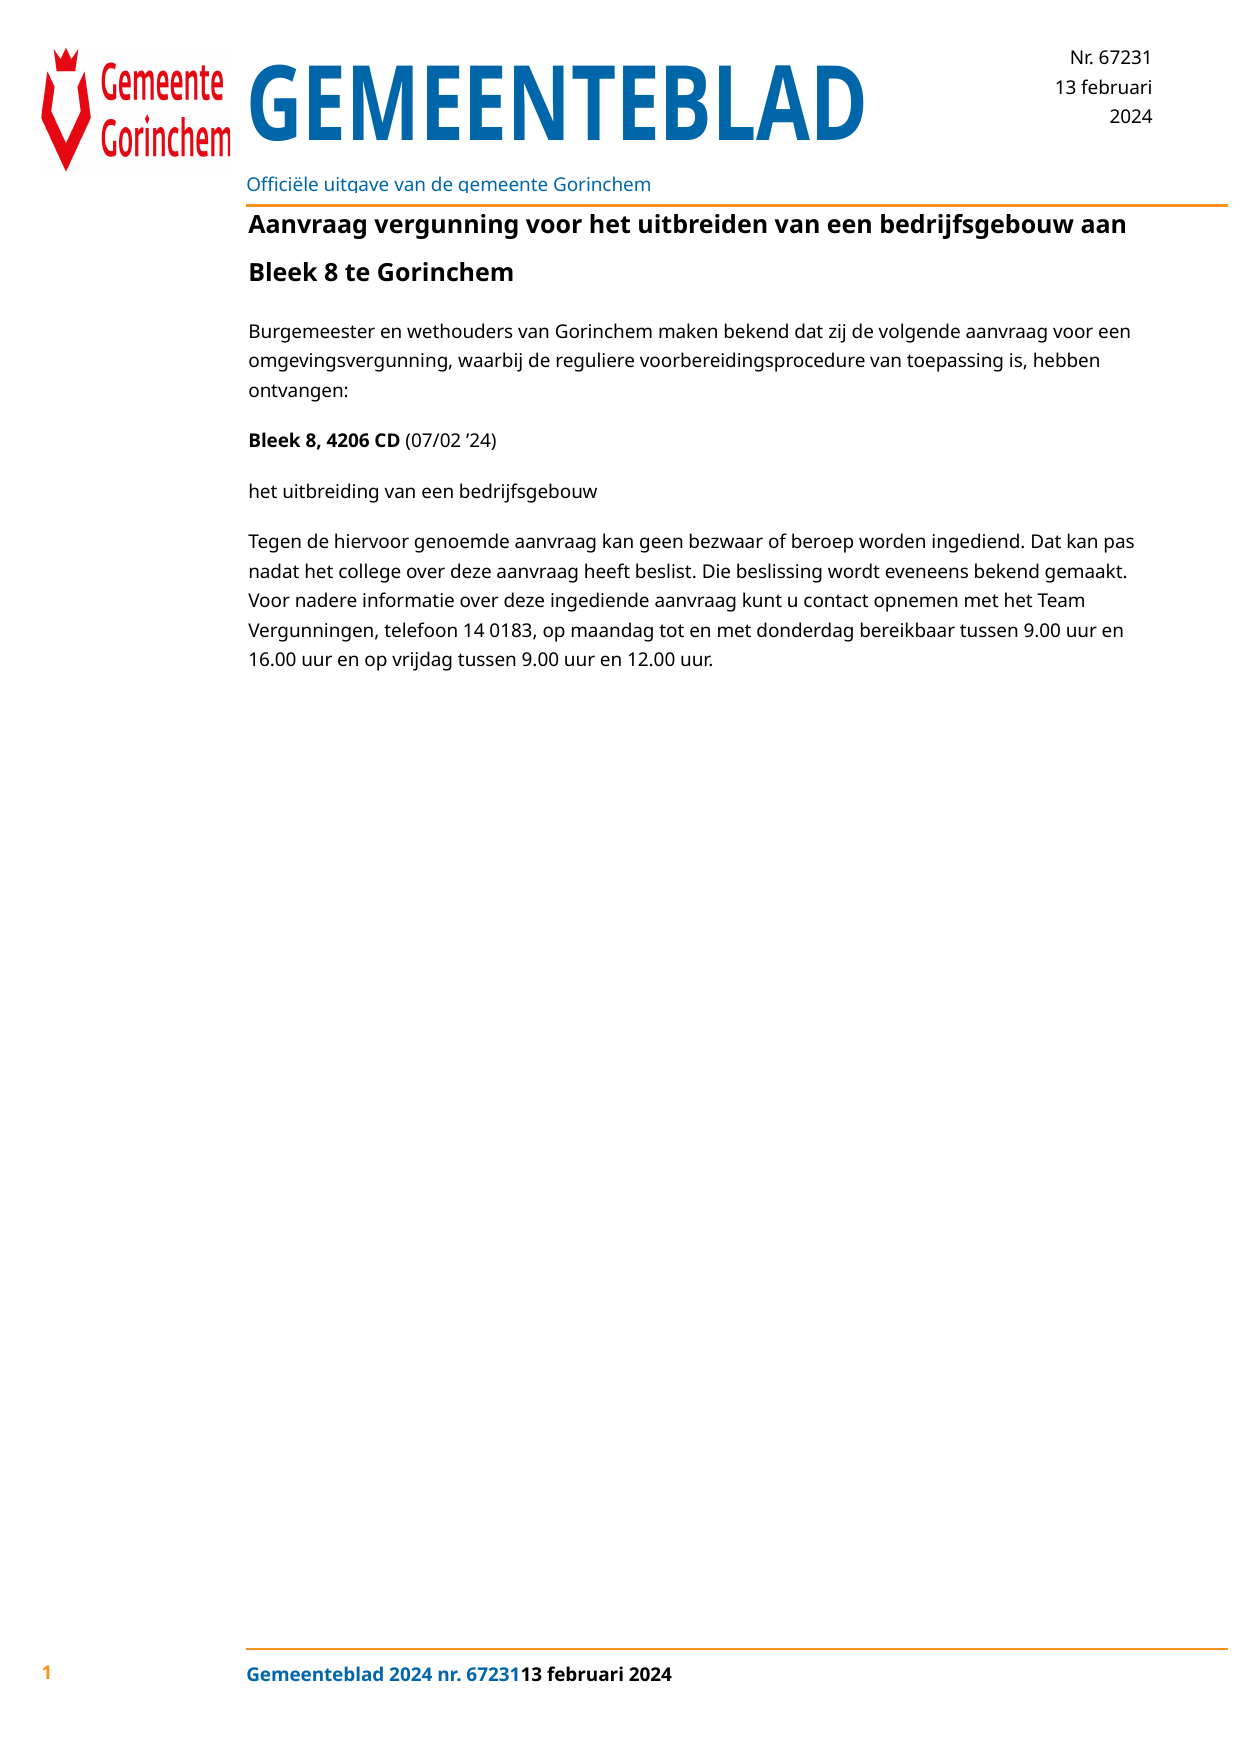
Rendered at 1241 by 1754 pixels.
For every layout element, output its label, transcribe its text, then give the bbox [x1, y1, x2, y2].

text Bleek 8, 4206 CD (07/02 ’24) [248, 427, 1152, 453]
picture [41, 47, 231, 172]
text Tegen de hiervoor genoemde aanvraag kan geen bezwaar of beroep worden ingediend. Dat kan pas nadat het college over deze aanvraag heeft beslist. Die beslissing wordt eveneens bekend gemaakt. Voor nadere informatie over deze ingediende aanvraag kunt u contact opnemen met het Team Vergunningen, telefoon 14 0183, op maandag tot en met donderdag bereikbaar tussen 9.00 uur en 16.00 uur en op vrijdag tussen 9.00 uur en 12.00 uur. [248, 528, 1152, 672]
text Aanvraag vergunning voor het uitbreiden van een bedrijfsgebouw aan Bleek 8 te Gorinchem [248, 207, 1152, 288]
text Burgemeester en wethouders van Gorinchem maken bekend dat zij de volgende aanvraag voor een omgevingsvergunning, waarbij de reguliere voorbereidingsprocedure van toepassing is, hebben ontvangen: [248, 318, 1152, 403]
text het uitbreiding van een bedrijfsgebouw [248, 478, 1152, 504]
